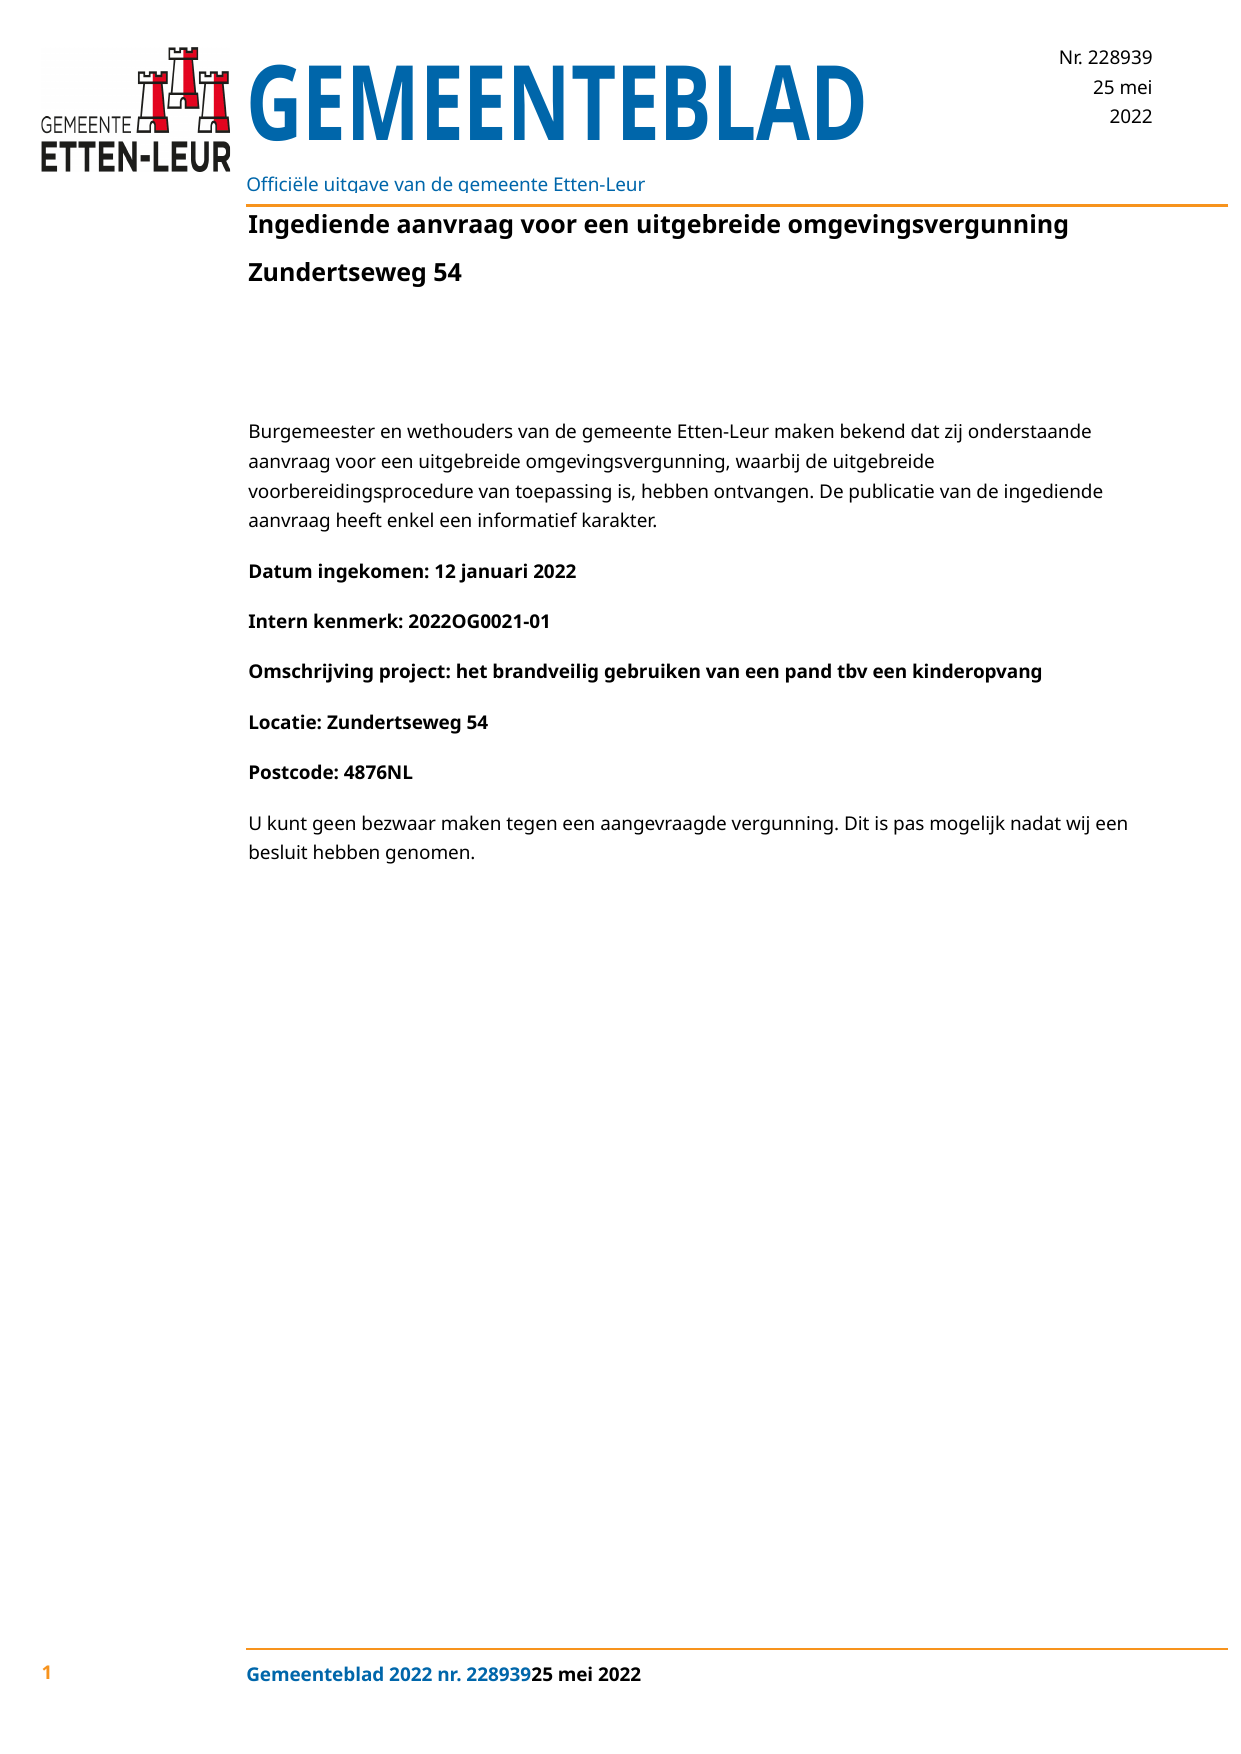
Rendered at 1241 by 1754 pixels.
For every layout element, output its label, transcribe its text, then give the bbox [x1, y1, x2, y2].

picture [41, 47, 231, 172]
text U kunt geen bezwaar maken tegen een aangevraagde vergunning. Dit is pas mogelijk nadat wij een besluit hebben genomen. [248, 810, 1152, 865]
text Ingediende aanvraag voor een uitgebreide omgevingsvergunning Zundertseweg 54 [248, 207, 1152, 288]
text Postcode: 4876NL [248, 759, 1152, 785]
text Omschrijving project: het brandveilig gebruiken van een pand tbv een kinderopvang [248, 659, 1152, 684]
text Burgemeester en wethouders van de gemeente Etten-Leur maken bekend dat zij onderstaande aanvraag voor een uitgebreide omgevingsvergunning, waarbij de uitgebreide voorbereidingsprocedure van toepassing is, hebben ontvangen. De publicatie van de ingediende aanvraag heeft enkel een informatief karakter. [248, 419, 1152, 533]
text Locatie: Zundertseweg 54 [248, 709, 1152, 735]
text Datum ingekomen: 12 januari 2022 [248, 558, 1152, 584]
text Intern kenmerk: 2022OG0021-01 [248, 608, 1152, 634]
